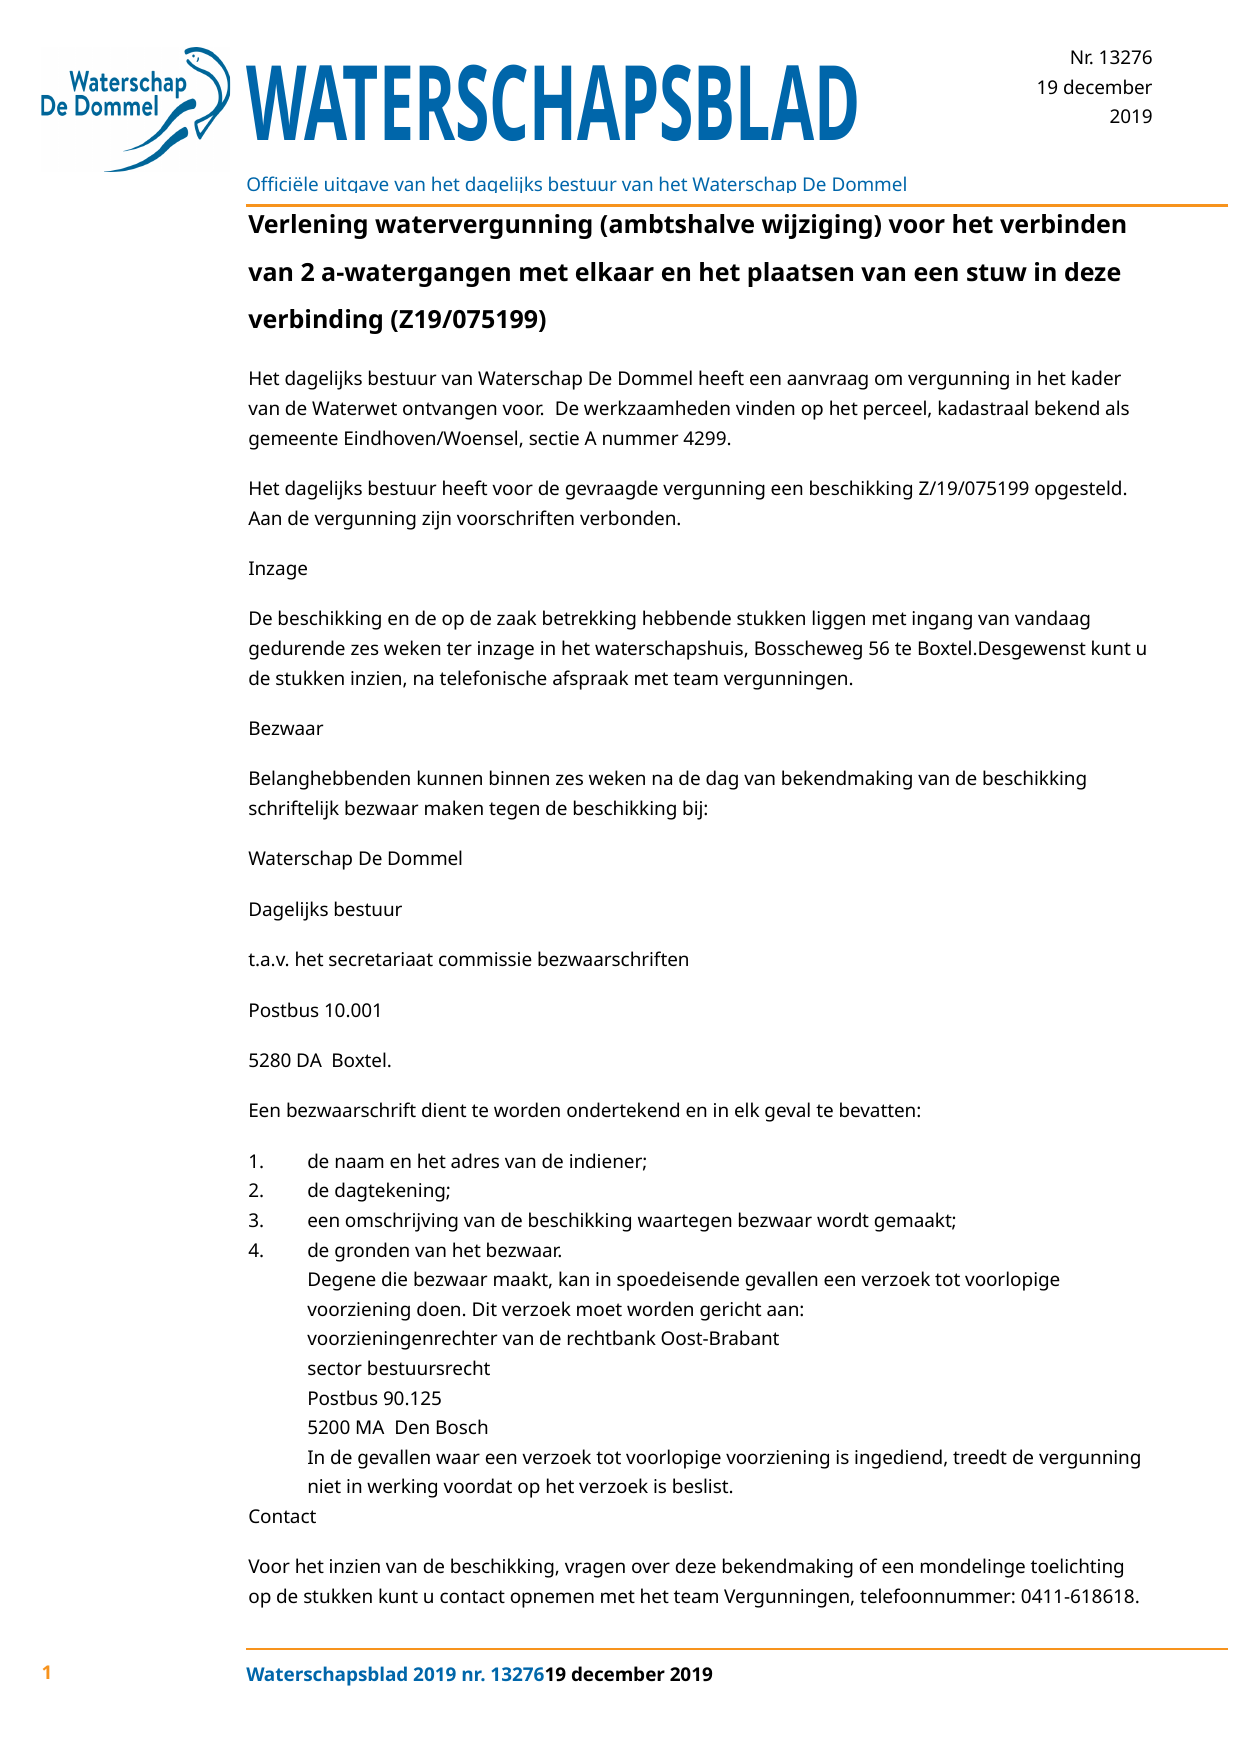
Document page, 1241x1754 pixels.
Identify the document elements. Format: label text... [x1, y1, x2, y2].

text Belanghebbenden kunnen binnen zes weken na de dag van bekendmaking van de beschikking schriftelijk bezwaar maken tegen de beschikking bij: [248, 766, 1152, 821]
list Degene die bezwaar maakt, kan in spoedeisende gevallen een verzoek tot voorlopige voorziening doen. Dit verzoek moet worden gericht aan: [248, 1266, 1152, 1322]
text Bezwaar [248, 715, 1152, 741]
list Postbus 90.125 [248, 1385, 1152, 1410]
picture [45, 99, 51, 111]
list 5200 MA Den Bosch [248, 1414, 1152, 1440]
text Verlening watervergunning (ambtshalve wijziging) voor het verbinden van 2 a-watergangen met elkaar en het plaatsen van een stuw in deze verbinding (Z19/075199) [248, 207, 1152, 336]
list de dagtekening; [248, 1178, 1152, 1203]
text Het dagelijks bestuur van Waterschap De Dommel heeft een aanvraag om vergunning in het kader van de Waterwet ontvangen voor. De werkzaamheden vinden op het perceel, kadastraal bekend als gemeente Eindhoven/Woensel, sectie A nummer 4299. [248, 366, 1152, 450]
picture [198, 118, 210, 131]
text Contact [248, 1503, 1152, 1529]
text 5280 DA Boxtel. [248, 1047, 1152, 1073]
list In de gevallen waar een verzoek tot voorlopige voorziening is ingediend, treedt de vergunning niet in werking voordat op het verzoek is beslist. [248, 1444, 1152, 1499]
text Inzage [248, 555, 1152, 581]
text Voor het inzien van de beschikking, vragen over deze bekendmaking of een mondelinge toelichting op de stukken kunt u contact opnemen met het team Vergunningen, telefoonnummer: 0411-618618. [248, 1553, 1152, 1609]
list de naam en het adres van de indiener; [248, 1148, 1152, 1174]
text De beschikking en de op de zaak betrekking hebbende stukken liggen met ingang van vandaag gedurende zes weken ter inzage in het waterschapshuis, Bosscheweg 56 te Boxtel.Desgewenst kunt u de stukken inzien, na telefonische afspraak met team vergunningen. [248, 606, 1152, 690]
text Een bezwaarschrift dient te worden ondertekend en in elk geval te bevatten: [248, 1098, 1152, 1123]
list sector bestuursrecht [248, 1355, 1152, 1381]
list voorzieningenrechter van de rechtbank Oost-Brabant [248, 1326, 1152, 1351]
text Waterschap De Dommel [248, 846, 1152, 871]
text Dagelijks bestuur [248, 896, 1152, 922]
text Postbus 10.001 [248, 997, 1152, 1022]
picture [204, 47, 231, 76]
list de gronden van het bezwaar. [248, 1237, 1152, 1262]
picture [41, 47, 231, 172]
text t.a.v. het secretariaat commissie bezwaarschriften [248, 946, 1152, 972]
list een omschrijving van de beschikking waartegen bezwaar wordt gemaakt; [248, 1207, 1152, 1233]
text Het dagelijks bestuur heeft voor de gevraagde vergunning een beschikking Z/19/075199 opgesteld. Aan de vergunning zijn voorschriften verbonden. [248, 475, 1152, 530]
